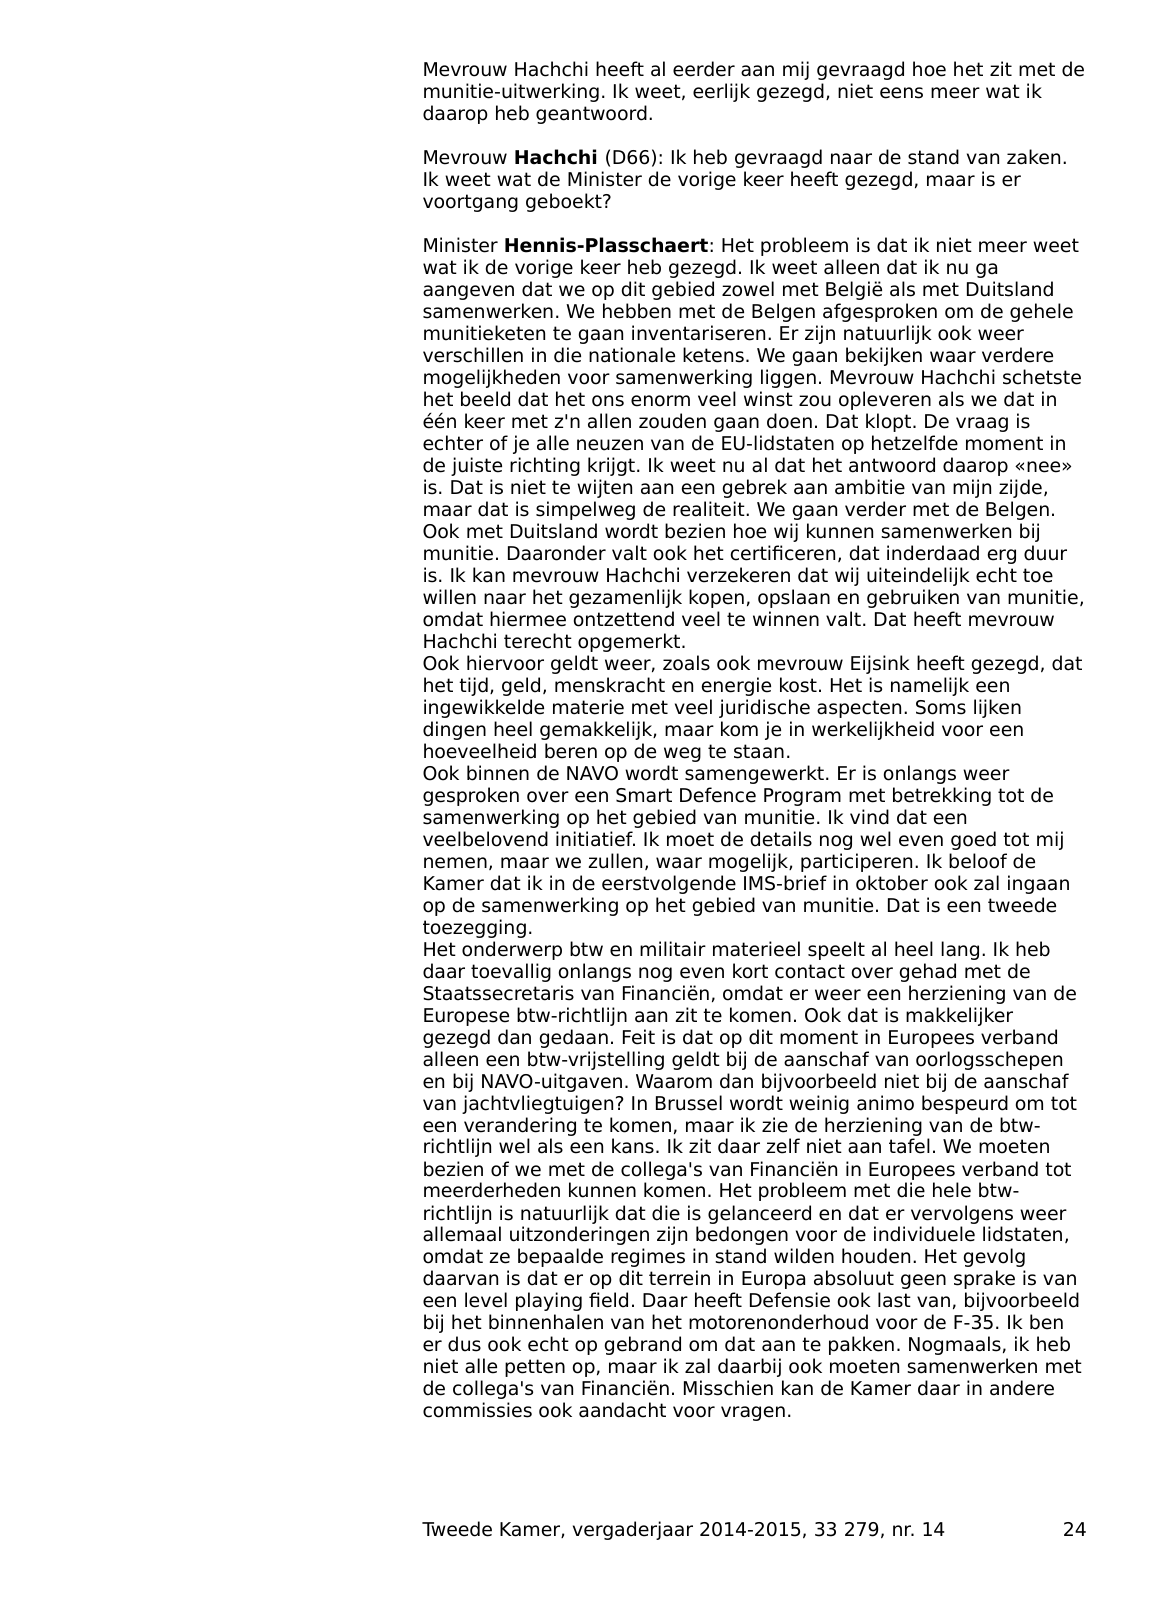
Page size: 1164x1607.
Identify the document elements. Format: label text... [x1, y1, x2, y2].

text Het onderwerp btw en militair materieel speelt al heel lang. Ik heb daar toevallig onlangs nog even kort contact over gehad met de Staatssecretaris van Financiën, omdat er weer een herziening van de Europese btw-richtlijn aan zit te komen. Ook dat is makkelijker gezegd dan gedaan. Feit is dat op dit moment in Europees verband alleen een btw-vrijstelling geldt bij de aanschaf van oorlogsschepen en bij NAVO-uitgaven. Waarom dan bijvoorbeeld niet bij de aanschaf van jachtvliegtuigen? In Brussel wordt weinig animo bespeurd om tot een verandering te komen, maar ik zie de herziening van de btw-richtlijn wel als een kans. Ik zit daar zelf niet aan tafel. We moeten bezien of we met de collega's van Financiën in Europees verband tot meerderheden kunnen komen. Het probleem met die hele btw-richtlijn is natuurlijk dat die is gelanceerd en dat er vervolgens weer allemaal uitzonderingen zijn bedongen voor de individuele lidstaten, omdat ze bepaalde regimes in stand wilden houden. Het gevolg daarvan is dat er op dit terrein in Europa absoluut geen sprake is van een level playing field. Daar heeft Defensie ook last van, bijvoorbeeld bij het binnenhalen van het motorenonderhoud voor de F-35. Ik ben er dus ook echt op gebrand om dat aan te pakken. Nogmaals, ik heb niet alle petten op, maar ik zal daarbij ook moeten samenwerken met de collega's van Financiën. Misschien kan de Kamer daar in andere commissies ook aandacht voor vragen. [422, 939, 1087, 1422]
text Mevrouw Hachchi (D66): Ik heb gevraagd naar de stand van zaken. Ik weet wat de Minister de vorige keer heeft gezegd, maar is er voortgang geboekt? [422, 147, 1087, 213]
text Ook hiervoor geldt weer, zoals ook mevrouw Eijsink heeft gezegd, dat het tijd, geld, menskracht en energie kost. Het is namelijk een ingewikkelde materie met veel juridische aspecten. Soms lijken dingen heel gemakkelijk, maar kom je in werkelijkheid voor een hoeveelheid beren op de weg te staan. [422, 653, 1087, 763]
text Ook binnen de NAVO wordt samengewerkt. Er is onlangs weer gesproken over een Smart Defence Program met betrekking tot de samenwerking op het gebied van munitie. Ik vind dat een veelbelovend initiatief. Ik moet de details nog wel even goed tot mij nemen, maar we zullen, waar mogelijk, participeren. Ik beloof de Kamer dat ik in de eerstvolgende IMS-brief in oktober ook zal ingaan op de samenwerking op het gebied van munitie. Dat is een tweede toezegging. [422, 763, 1087, 939]
text Minister Hennis-Plasschaert: Het probleem is dat ik niet meer weet wat ik de vorige keer heb gezegd. Ik weet alleen dat ik nu ga aangeven dat we op dit gebied zowel met België als met Duitsland samenwerken. We hebben met de Belgen afgesproken om de gehele munitieketen te gaan inventariseren. Er zijn natuurlijk ook weer verschillen in die nationale ketens. We gaan bekijken waar verdere mogelijkheden voor samenwerking liggen. Mevrouw Hachchi schetste het beeld dat het ons enorm veel winst zou opleveren als we dat in één keer met z'n allen zouden gaan doen. Dat klopt. De vraag is echter of je alle neuzen van de EU-lidstaten op hetzelfde moment in de juiste richting krijgt. Ik weet nu al dat het antwoord daarop «nee» is. Dat is niet te wijten aan een gebrek aan ambitie van mijn zijde, maar dat is simpelweg de realiteit. We gaan verder met de Belgen. Ook met Duitsland wordt bezien hoe wij kunnen samenwerken bij munitie. Daaronder valt ook het certificeren, dat inderdaad erg duur is. Ik kan mevrouw Hachchi verzekeren dat wij uiteindelijk echt toe willen naar het gezamenlijk kopen, opslaan en gebruiken van munitie, omdat hiermee ontzettend veel te winnen valt. Dat heeft mevrouw Hachchi terecht opgemerkt. [422, 235, 1087, 653]
text Mevrouw Hachchi heeft al eerder aan mij gevraagd hoe het zit met de munitie-uitwerking. Ik weet, eerlijk gezegd, niet eens meer wat ik daarop heb geantwoord. [422, 59, 1087, 125]
